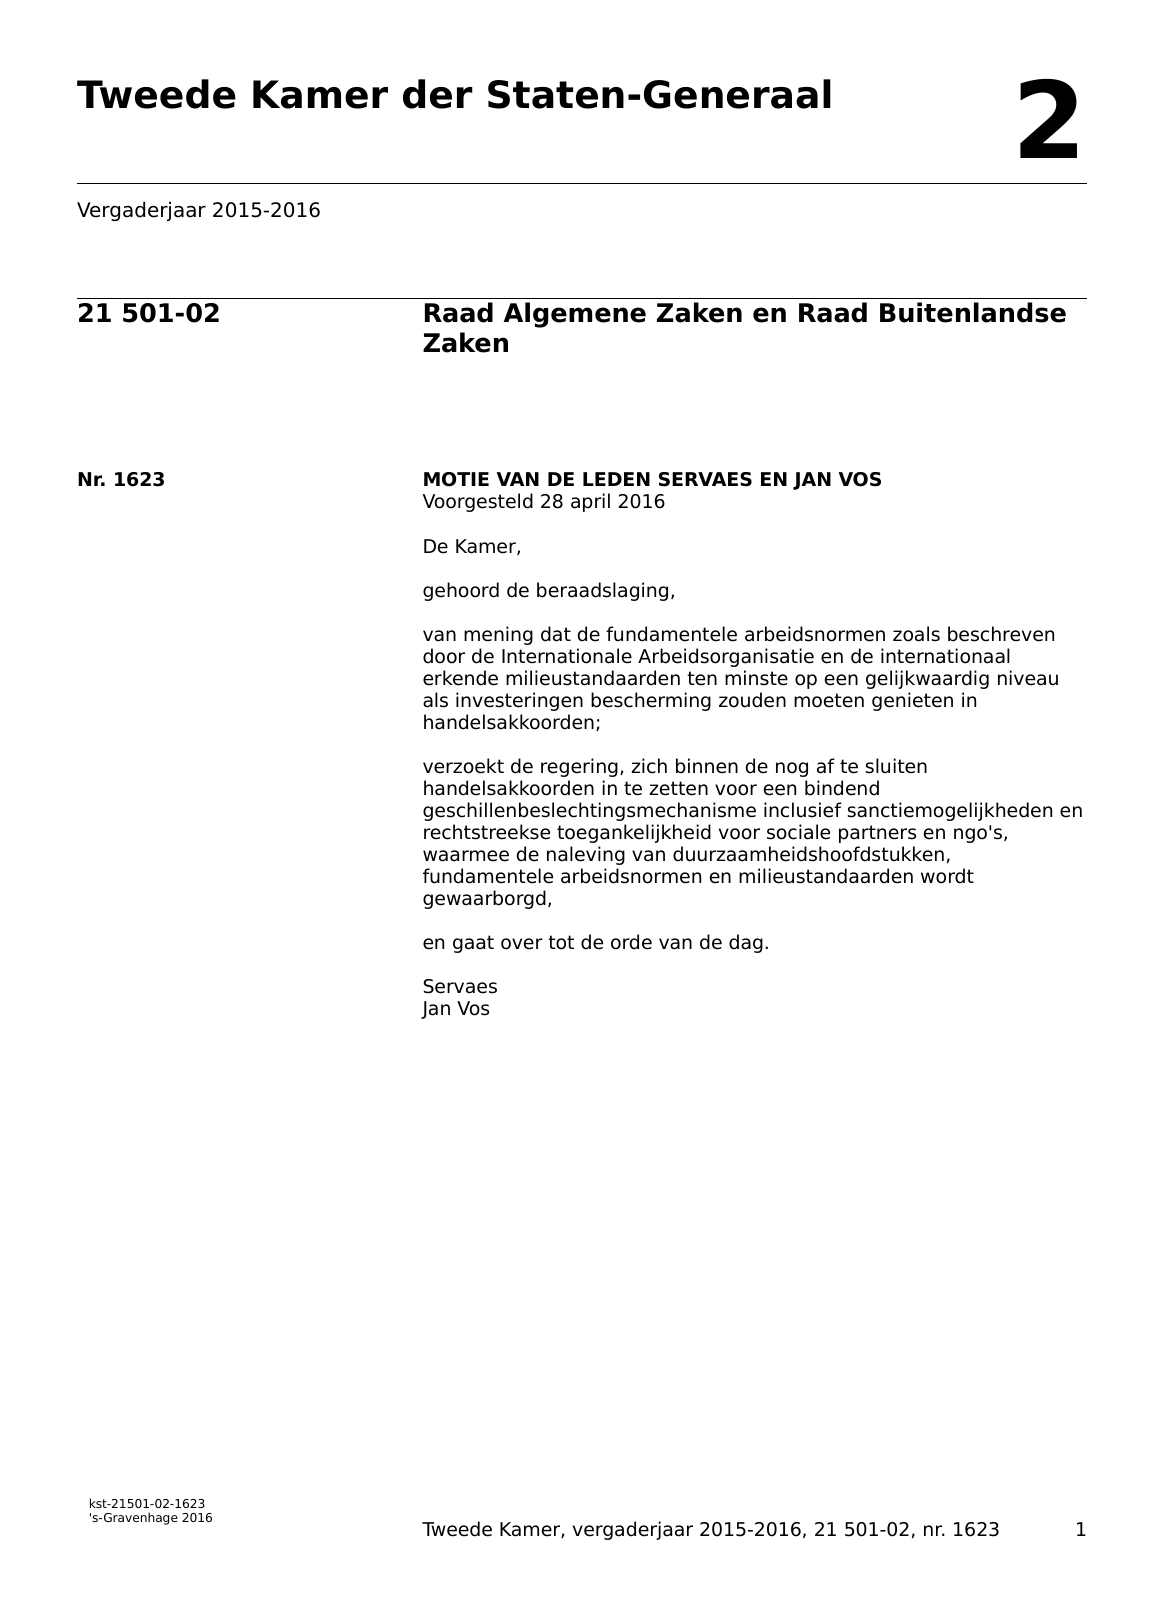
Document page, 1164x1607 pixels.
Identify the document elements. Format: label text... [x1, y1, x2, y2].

text van mening dat de fundamentele arbeidsnormen zoals beschreven door de Internationale Arbeidsorganisatie en de internationaal erkende milieustandaarden ten minste op een gelijkwaardig niveau als investeringen bescherming zouden moeten genieten in handelsakkoorden; [422, 624, 1087, 734]
text kst-21501-02-1623 [88, 1497, 323, 1511]
text Voorgesteld 28 april 2016 [422, 491, 1087, 513]
table_header Tweede Kamer der Staten-Generaal [77, 59, 886, 183]
text 's-Gravenhage 2016 [88, 1511, 323, 1525]
text Jan Vos [422, 998, 1087, 1020]
table_header 2 [886, 59, 1087, 183]
text en gaat over tot de orde van de dag. [422, 932, 1087, 954]
subtitle Nr. 1623 MOTIE VAN DE LEDEN SERVAES EN JAN VOS [77, 469, 1087, 491]
text verzoekt de regering, zich binnen de nog af te sluiten handelsakkoorden in te zetten voor een bindend geschillenbeslechtingsmechanisme inclusief sanctiemogelijkheden en rechtstreekse toegankelijkheid voor sociale partners en ngo's, waarmee de naleving van duurzaamheidshoofdstukken, fundamentele arbeidsnormen en milieustandaarden wordt gewaarborgd, [422, 756, 1087, 910]
table_cell Vergaderjaar 2015-2016 [77, 184, 1087, 298]
text gehoord de beraadslaging, [422, 580, 1087, 602]
subtitle 21 501-02 Raad Algemene Zaken en Raad Buitenlandse Zaken [77, 299, 1087, 358]
text De Kamer, [422, 536, 1087, 557]
text Servaes [422, 976, 1087, 998]
